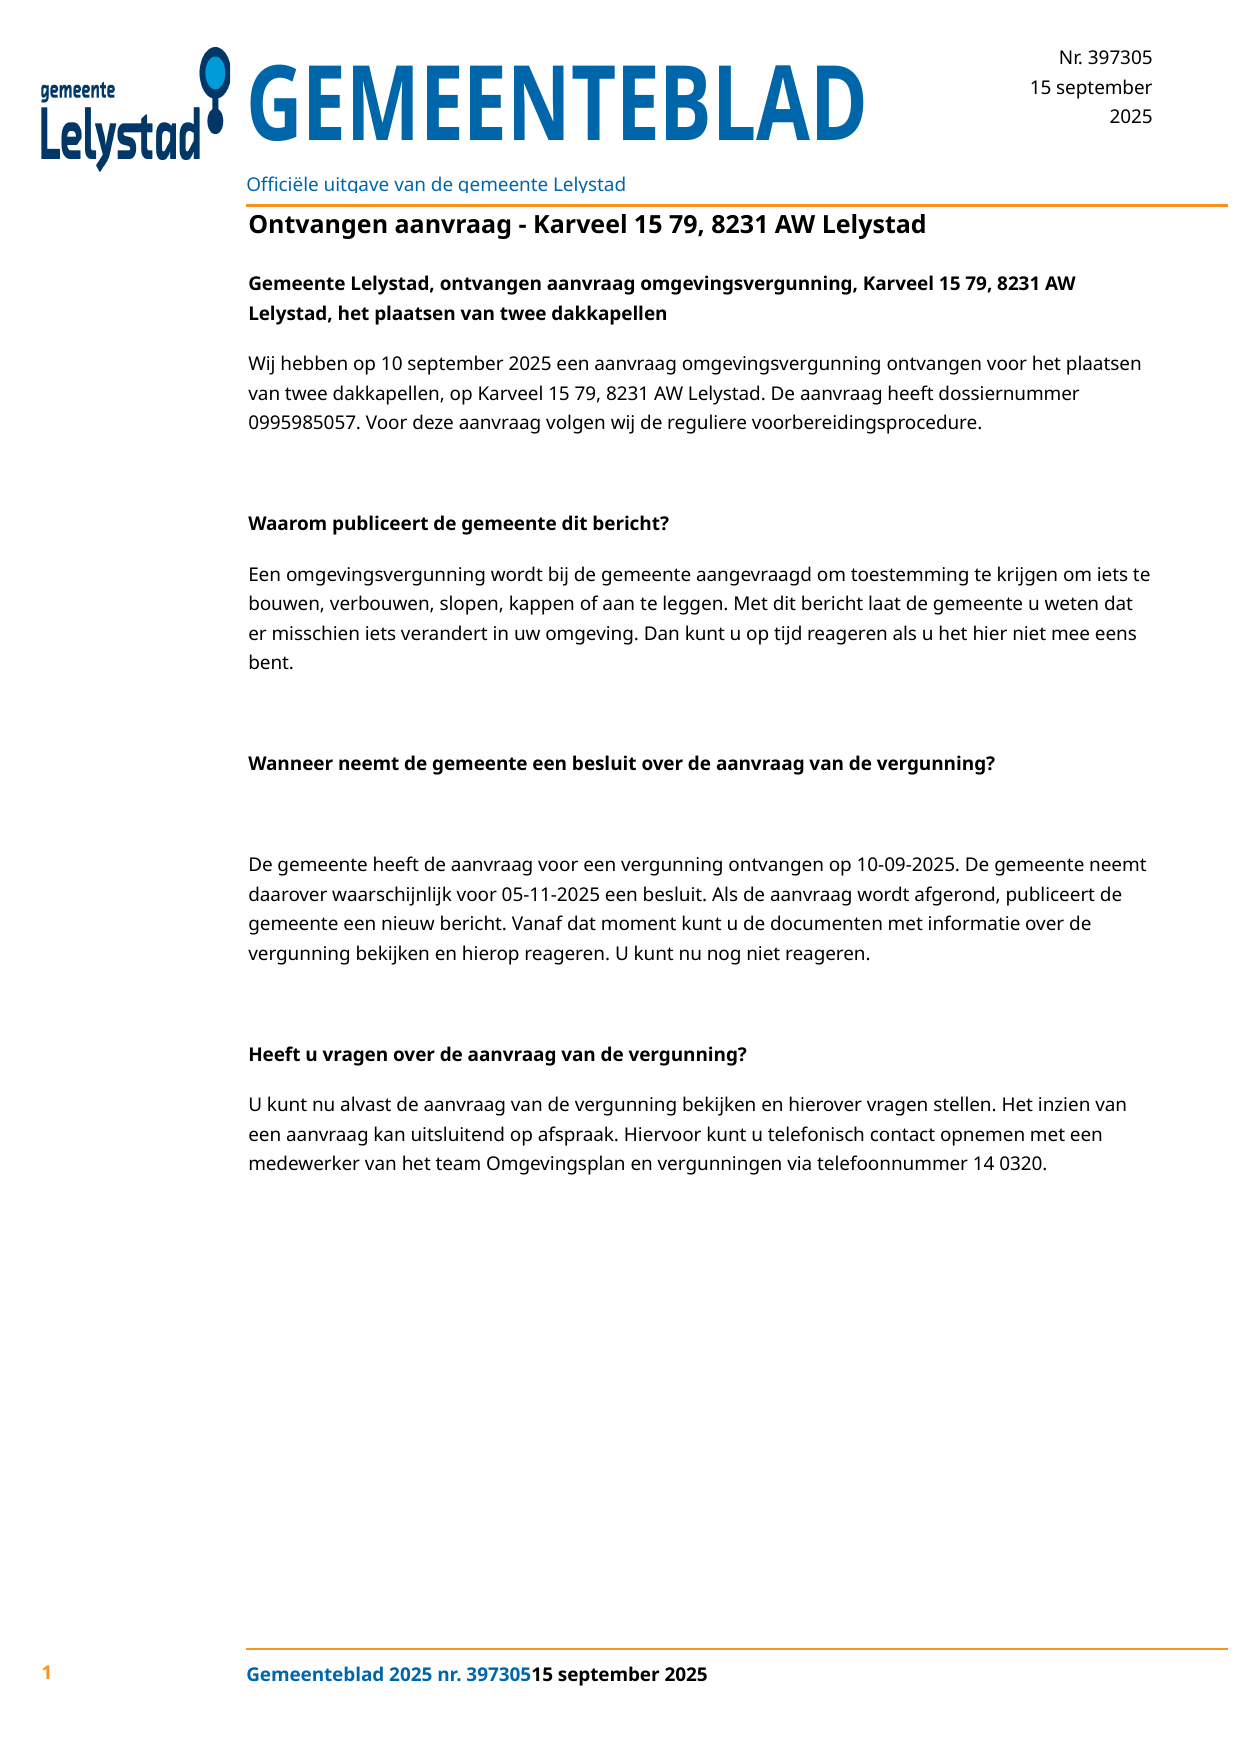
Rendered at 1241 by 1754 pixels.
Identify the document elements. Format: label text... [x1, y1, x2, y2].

text De gemeente heeft de aanvraag voor een vergunning ontvangen op 10-09-2025. De gemeente neemt daarover waarschijnlijk voor 05-11-2025 een besluit. Als de aanvraag wordt afgerond, publiceert de gemeente een nieuw bericht. Vanaf dat moment kunt u de documenten met informatie over de vergunning bekijken en hierop reageren. U kunt nu nog niet reageren. [248, 851, 1152, 966]
text Wanneer neemt de gemeente een besluit over de aanvraag van de vergunning? [248, 750, 1152, 776]
text Heeft u vragen over de aanvraag van de vergunning? [248, 1041, 1152, 1066]
text Een omgevingsvergunning wordt bij de gemeente aangevraagd om toestemming te krijgen om iets te bouwen, verbouwen, slopen, kappen of aan te leggen. Met dit bericht laat de gemeente u weten dat er misschien iets verandert in uw omgeving. Dan kunt u op tijd reageren als u het hier niet mee eens bent. [248, 561, 1152, 675]
text Waarom publiceert de gemeente dit bericht? [248, 510, 1152, 536]
picture [41, 47, 231, 172]
text U kunt nu alvast de aanvraag van de vergunning bekijken en hierover vragen stellen. Het inzien van een aanvraag kan uitsluitend op afspraak. Hiervoor kunt u telefonisch contact opnemen met een medewerker van het team Omgevingsplan en vergunningen via telefoonnummer 14 0320. [248, 1091, 1152, 1176]
text Ontvangen aanvraag - Karveel 15 79, 8231 AW Lelystad [248, 207, 1152, 241]
text Wij hebben op 10 september 2025 een aanvraag omgevingsvergunning ontvangen voor het plaatsen van twee dakkapellen, op Karveel 15 79, 8231 AW Lelystad. De aanvraag heeft dossiernummer 0995985057. Voor deze aanvraag volgen wij de reguliere voorbereidingsprocedure. [248, 350, 1152, 435]
text Gemeente Lelystad, ontvangen aanvraag omgevingsvergunning, Karveel 15 79, 8231 AW Lelystad, het plaatsen van twee dakkapellen [248, 270, 1152, 326]
